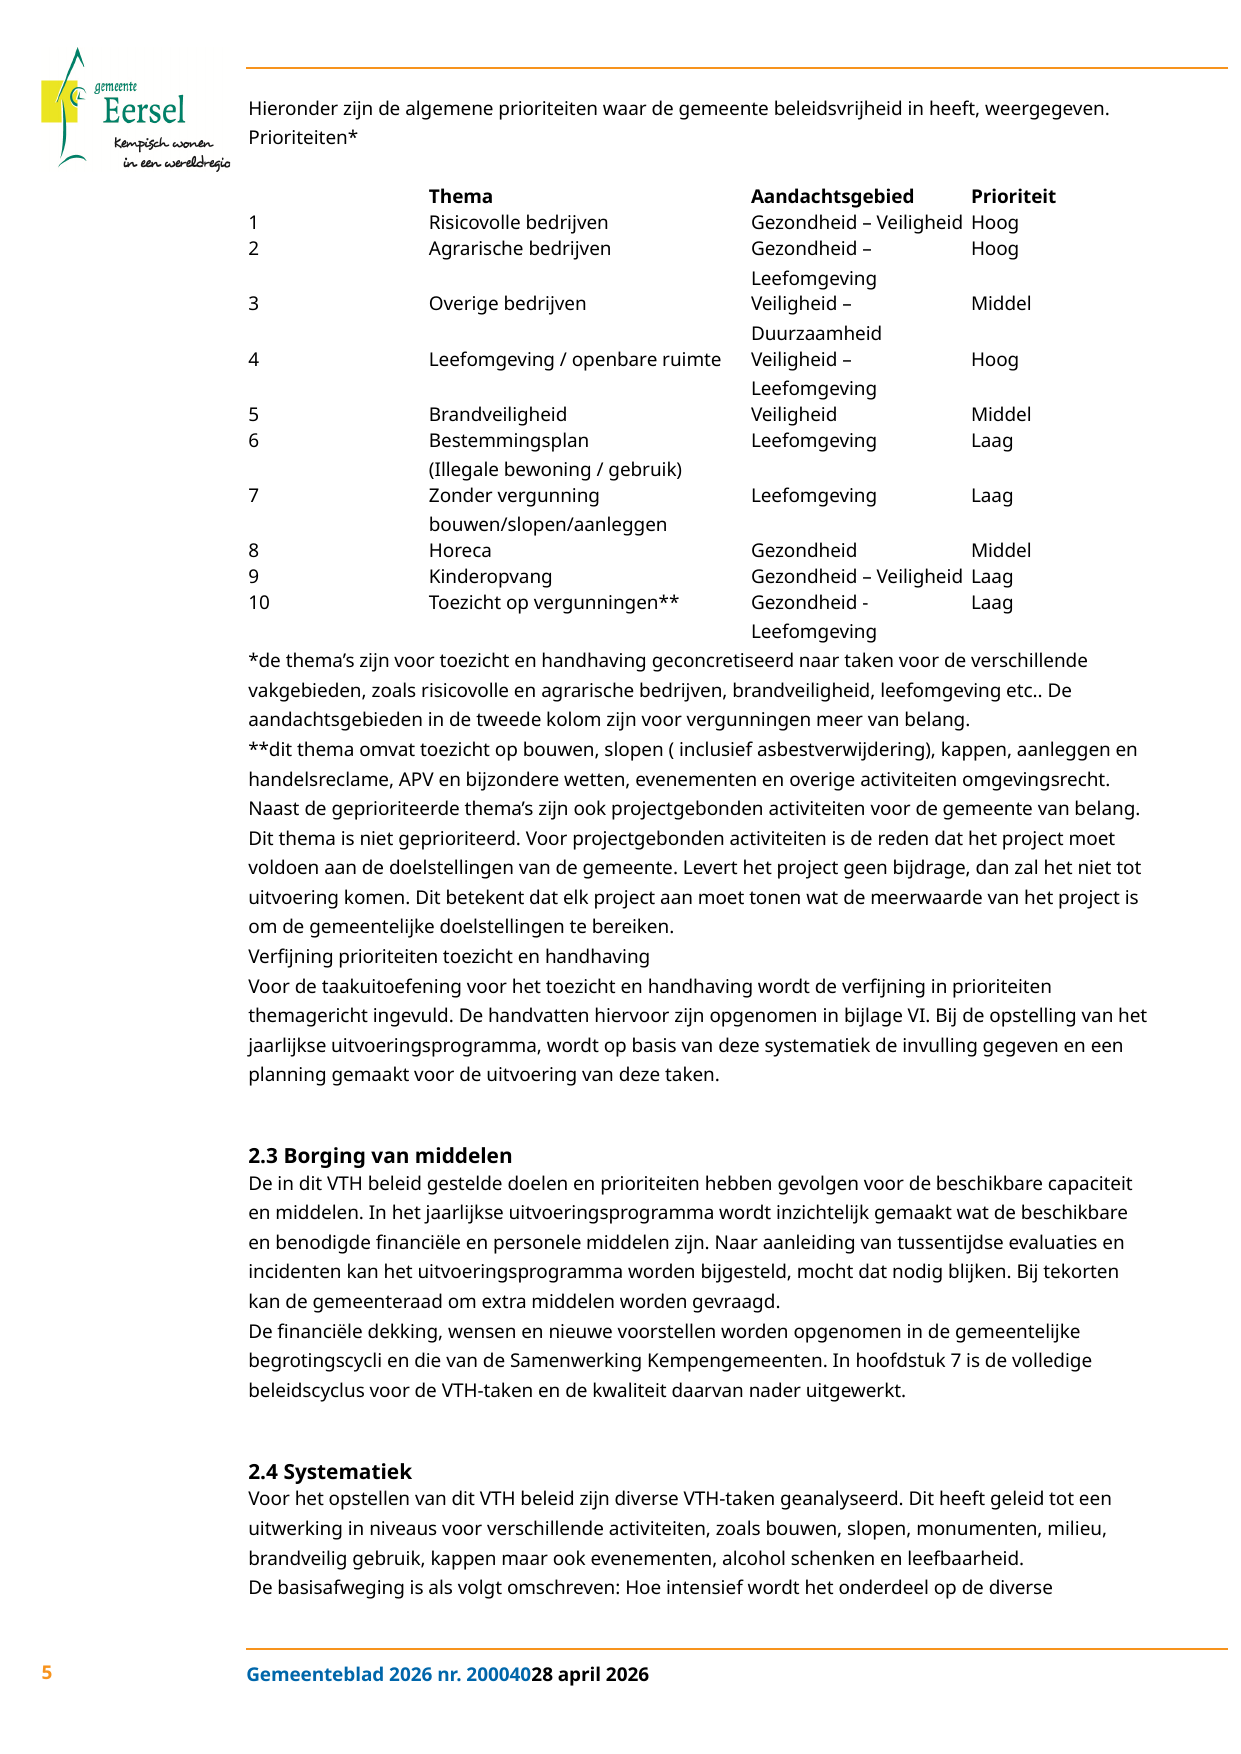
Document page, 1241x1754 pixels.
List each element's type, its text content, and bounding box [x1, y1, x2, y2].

text De in dit VTH beleid gestelde doelen en prioriteiten hebben gevolgen voor de beschikbare capaciteit en middelen. In het jaarlijkse uitvoeringsprogramma wordt inzichtelijk gemaakt wat de beschikbare en benodigde financiële en personele middelen zijn. Naar aanleiding van tussentijdse evaluaties en incidenten kan het uitvoeringsprogramma worden bijgesteld, mocht dat nodig blijken. Bij tekorten kan de gemeenteraad om extra middelen worden gevraagd. [248, 1170, 1152, 1314]
table_cell 9 [248, 563, 429, 589]
text Prioriteiten* [248, 124, 1152, 150]
table_cell Laag [971, 563, 1152, 589]
text Voor het opstellen van dit VTH beleid zijn diverse VTH-taken geanalyseerd. Dit heeft geleid tot een uitwerking in niveaus voor verschillende activiteiten, zoals bouwen, slopen, monumenten, milieu, brandveilig gebruik, kappen maar ook evenementen, alcohol schenken en leefbaarheid. [248, 1486, 1152, 1570]
table_cell Horeca [429, 538, 751, 563]
table_cell Leefomgeving [751, 427, 971, 482]
table_cell Brandveiligheid [429, 401, 751, 427]
table_cell Bestemmingsplan (Illegale bewoning / gebruik) [429, 427, 751, 482]
text Verfijning prioriteiten toezicht en handhaving [248, 943, 1152, 969]
table_cell 2 [248, 235, 429, 290]
table_cell Hoog [971, 346, 1152, 401]
text *de thema’s zijn voor toezicht en handhaving geconcretiseerd naar taken voor de verschillende vakgebieden, zoals risicovolle en agrarische bedrijven, brandveiligheid, leefomgeving etc.. De aandachtsgebieden in de tweede kolom zijn voor vergunningen meer van belang. [248, 647, 1152, 732]
table_cell Middel [971, 401, 1152, 427]
table_cell Gezondheid [751, 538, 971, 563]
table_header [248, 184, 429, 209]
table_cell Veiligheid [751, 401, 971, 427]
table_header Thema [429, 184, 751, 209]
table_cell 6 [248, 427, 429, 482]
table_cell Leefomgeving [751, 482, 971, 537]
table_cell Leefomgeving / openbare ruimte [429, 346, 751, 401]
table_cell Agrarische bedrijven [429, 235, 751, 290]
table_cell 3 [248, 290, 429, 346]
table_cell Overige bedrijven [429, 290, 751, 346]
table_cell Kinderopvang [429, 563, 751, 589]
text Hieronder zijn de algemene prioriteiten waar de gemeente beleidsvrijheid in heeft, weergegeven. [248, 95, 1152, 121]
table_cell Veiligheid – Duurzaamheid [751, 290, 971, 346]
table_cell Middel [971, 290, 1152, 346]
table_cell Hoog [971, 209, 1152, 235]
text Naast de geprioriteerde thema’s zijn ook projectgebonden activiteiten voor de gemeente van belang. Dit thema is niet geprioriteerd. Voor projectgebonden activiteiten is de reden dat het project moet voldoen aan de doelstellingen van de gemeente. Levert het project geen bijdrage, dan zal het niet tot uitvoering komen. Dit betekent dat elk project aan moet tonen wat de meerwaarde van het project is om de gemeentelijke doelstellingen te bereiken. [248, 795, 1152, 939]
table_cell 7 [248, 482, 429, 537]
table_cell Laag [971, 482, 1152, 537]
table_cell Gezondheid - Leefomgeving [751, 589, 971, 644]
table_cell Risicovolle bedrijven [429, 209, 751, 235]
table_cell Laag [971, 589, 1152, 644]
table_cell Toezicht op vergunningen** [429, 589, 751, 644]
picture [41, 47, 231, 172]
table_cell Hoog [971, 235, 1152, 290]
text De basisafweging is als volgt omschreven: Hoe intensief wordt het onderdeel op de diverse [248, 1574, 1152, 1600]
table_cell Veiligheid – Leefomgeving [751, 346, 971, 401]
text 2.3 Borging van middelen [248, 1142, 1152, 1170]
table_cell Middel [971, 538, 1152, 563]
table_header Prioriteit [971, 184, 1152, 209]
table_cell 4 [248, 346, 429, 401]
table_cell 10 [248, 589, 429, 644]
table_cell Zonder vergunning bouwen/slopen/aanleggen [429, 482, 751, 537]
table_cell Gezondheid – Leefomgeving [751, 235, 971, 290]
table_cell Gezondheid – Veiligheid [751, 209, 971, 235]
text 2.4 Systematiek [248, 1457, 1152, 1486]
table_cell 5 [248, 401, 429, 427]
table_cell Laag [971, 427, 1152, 482]
text De financiële dekking, wensen en nieuwe voorstellen worden opgenomen in de gemeentelijke begrotingscycli en die van de Samenwerking Kempengemeenten. In hoofdstuk 7 is de volledige beleidscyclus voor de VTH-taken en de kwaliteit daarvan nader uitgewerkt. [248, 1318, 1152, 1403]
table_header Aandachtsgebied [751, 184, 971, 209]
table_cell Gezondheid – Veiligheid [751, 563, 971, 589]
table_cell 1 [248, 209, 429, 235]
text **dit thema omvat toezicht op bouwen, slopen ( inclusief asbestverwijdering), kappen, aanleggen en handelsreclame, APV en bijzondere wetten, evenementen en overige activiteiten omgevingsrecht. [248, 736, 1152, 791]
text Voor de taakuitoefening voor het toezicht en handhaving wordt de verfijning in prioriteiten themagericht ingevuld. De handvatten hiervoor zijn opgenomen in bijlage VI. Bij de opstelling van het jaarlijkse uitvoeringsprogramma, wordt op basis van deze systematiek de invulling gegeven en een planning gemaakt voor de uitvoering van deze taken. [248, 973, 1152, 1087]
table_cell 8 [248, 538, 429, 563]
